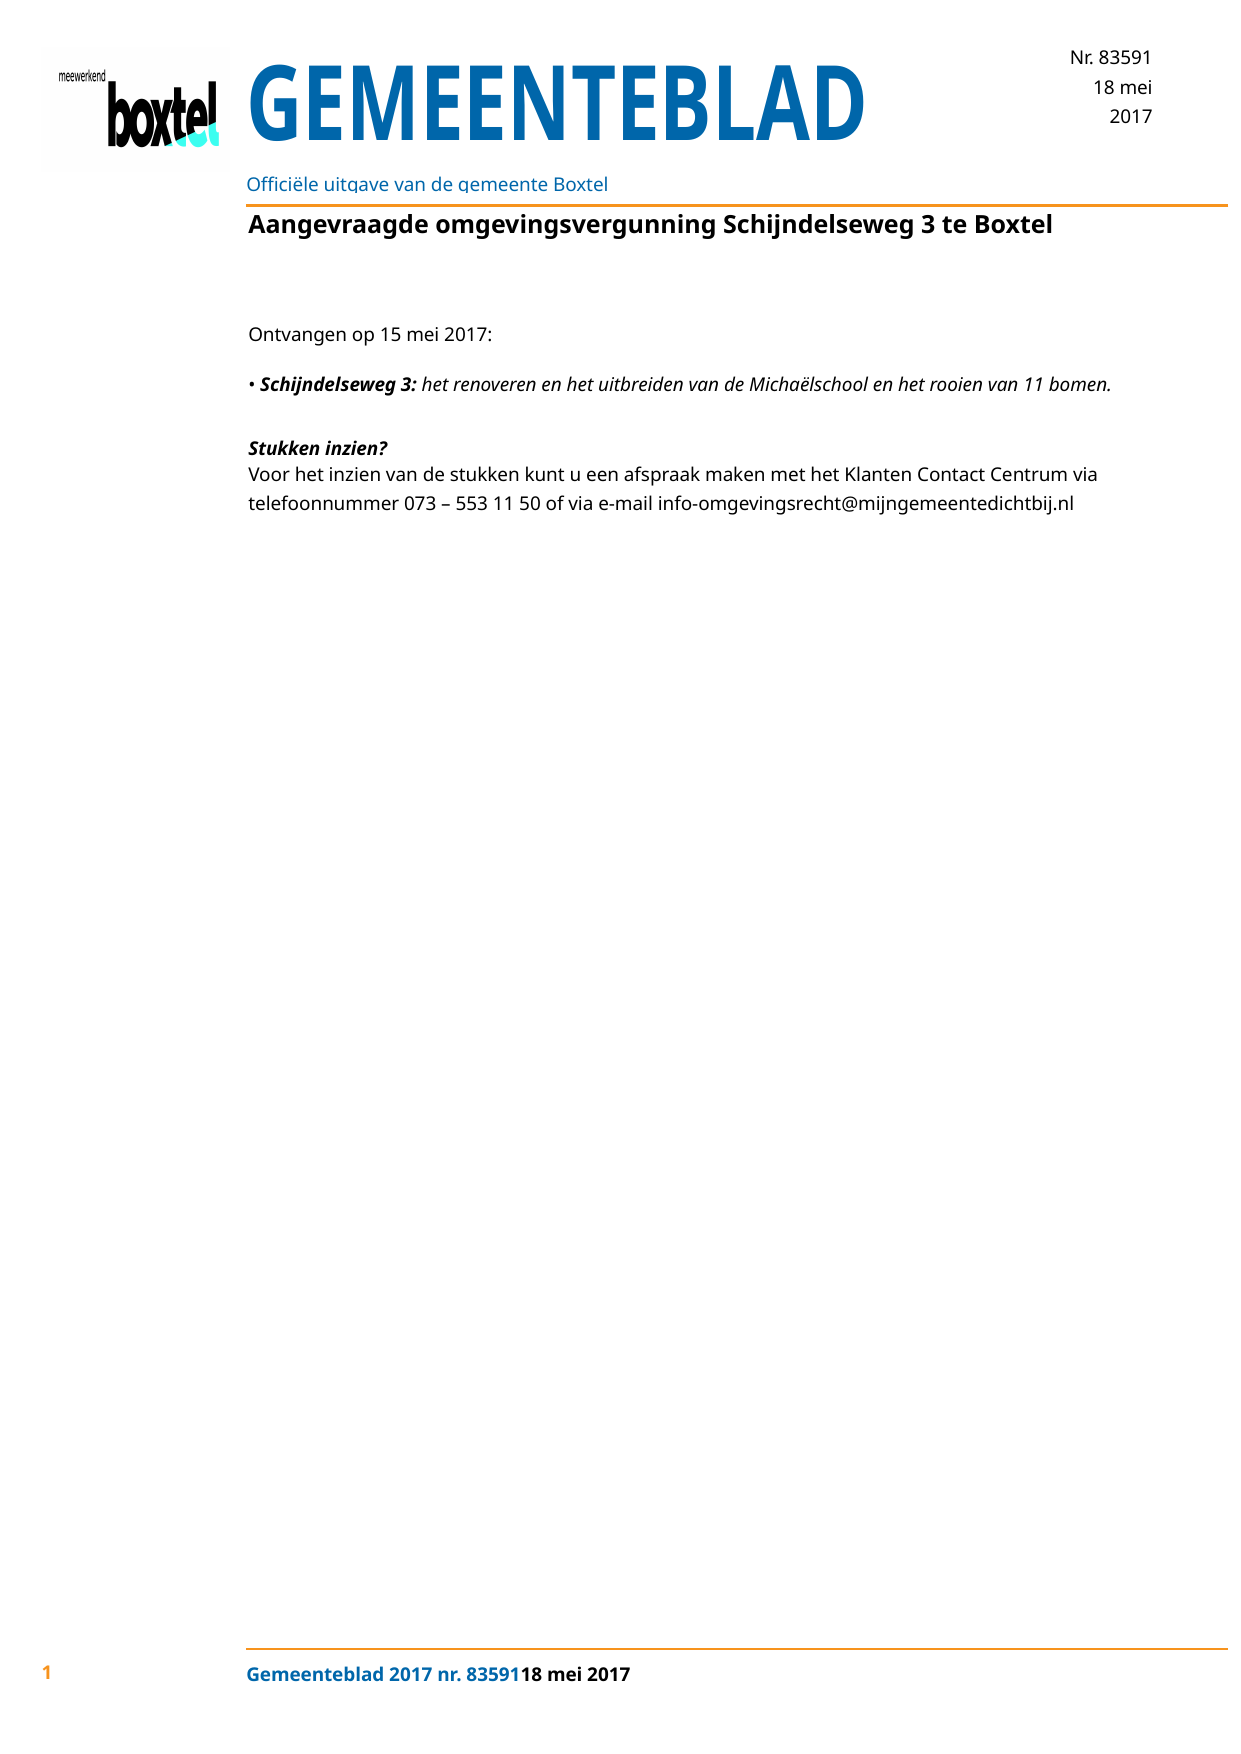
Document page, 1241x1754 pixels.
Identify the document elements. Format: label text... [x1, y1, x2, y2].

text Stukken inzien? [248, 435, 1152, 461]
text Ontvangen op 15 mei 2017: [248, 321, 1152, 346]
text • Schijndelseweg 3: het renoveren en het uitbreiden van de Michaëlschool en het rooien van 11 bomen. [248, 371, 1152, 397]
picture [41, 47, 231, 172]
text Voor het inzien van de stukken kunt u een afspraak maken met het Klanten Contact Centrum via telefoonnummer 073 – 553 11 50 of via e-mail info-omgevingsrecht@mijngemeentedichtbij.nl [248, 461, 1152, 516]
text Aangevraagde omgevingsvergunning Schijndelseweg 3 te Boxtel [248, 207, 1152, 241]
